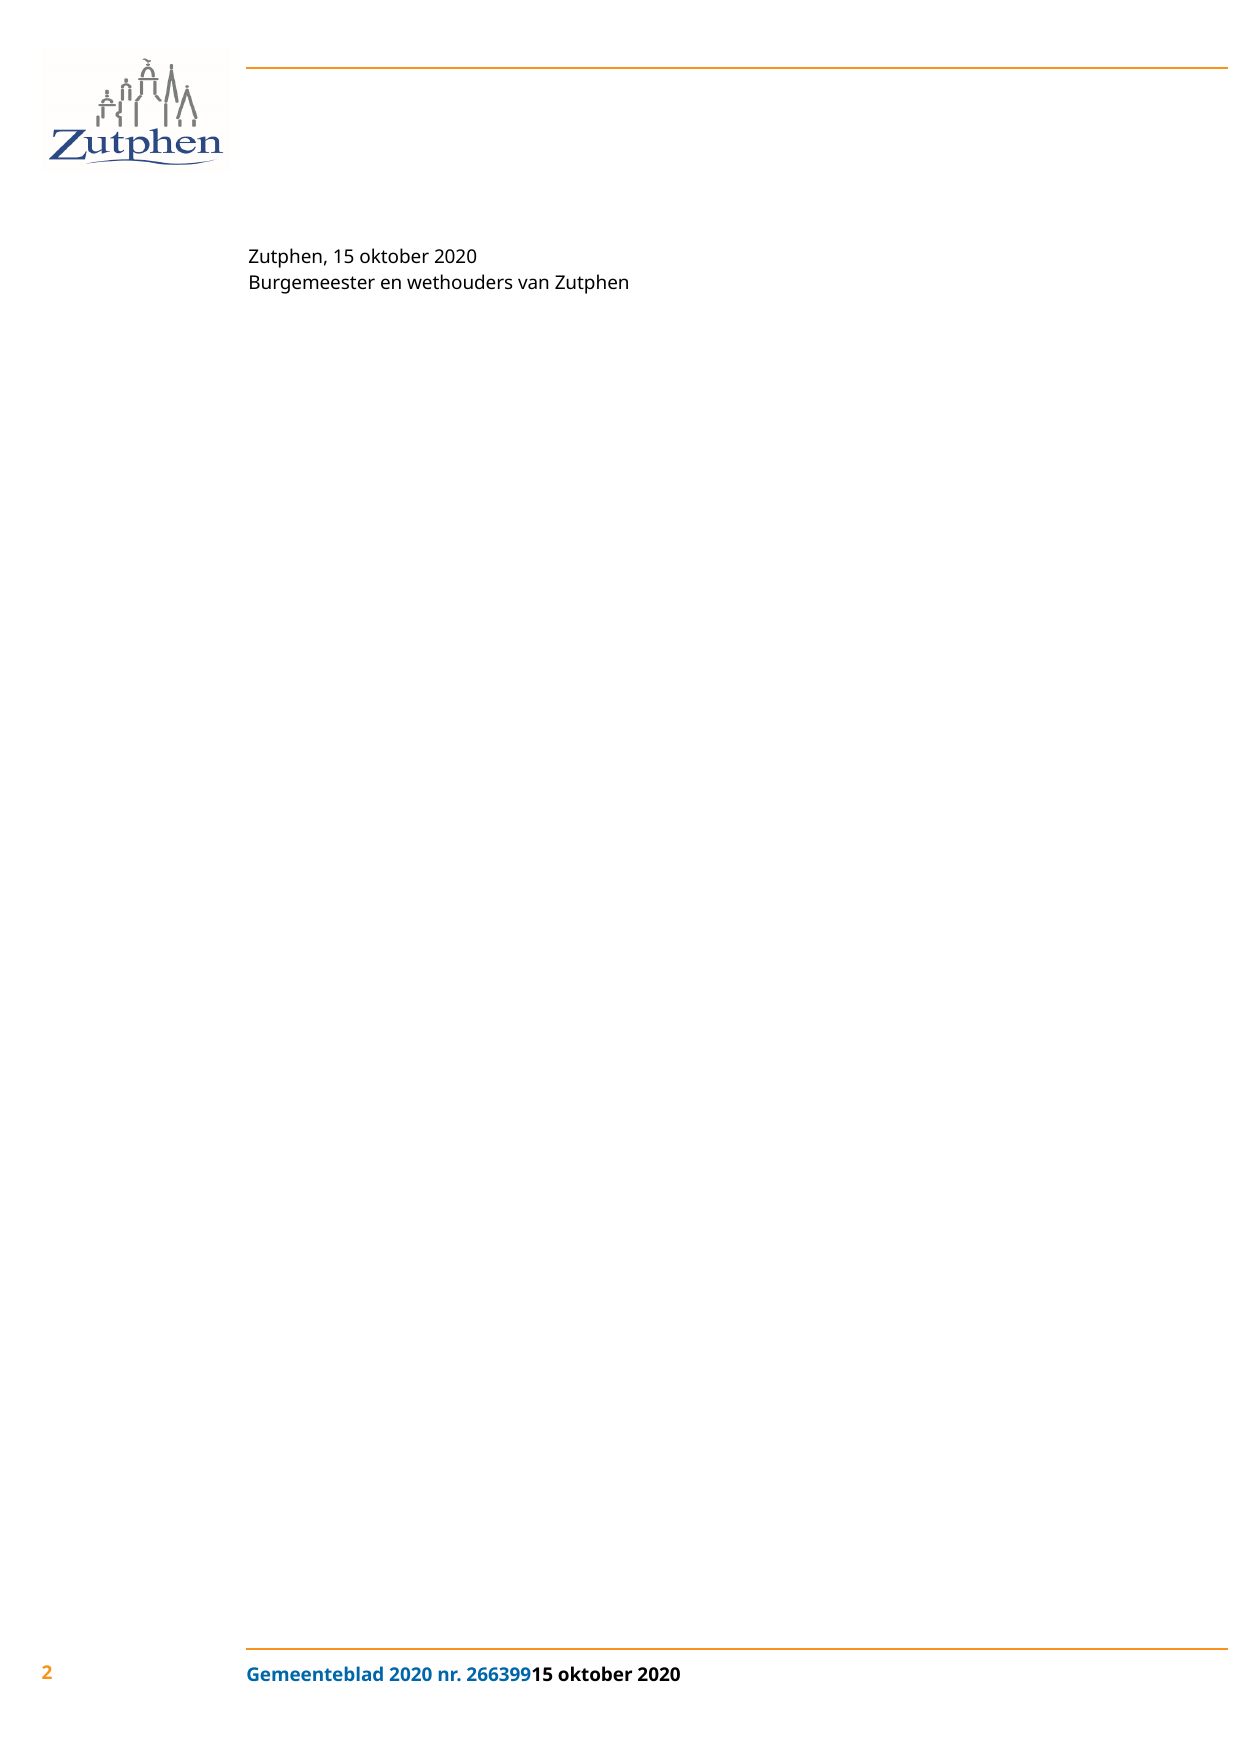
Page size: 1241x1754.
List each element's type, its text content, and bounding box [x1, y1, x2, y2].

text Zutphen, 15 oktober 2020 [248, 243, 1152, 269]
picture [41, 47, 231, 172]
text Burgemeester en wethouders van Zutphen [248, 269, 1152, 295]
